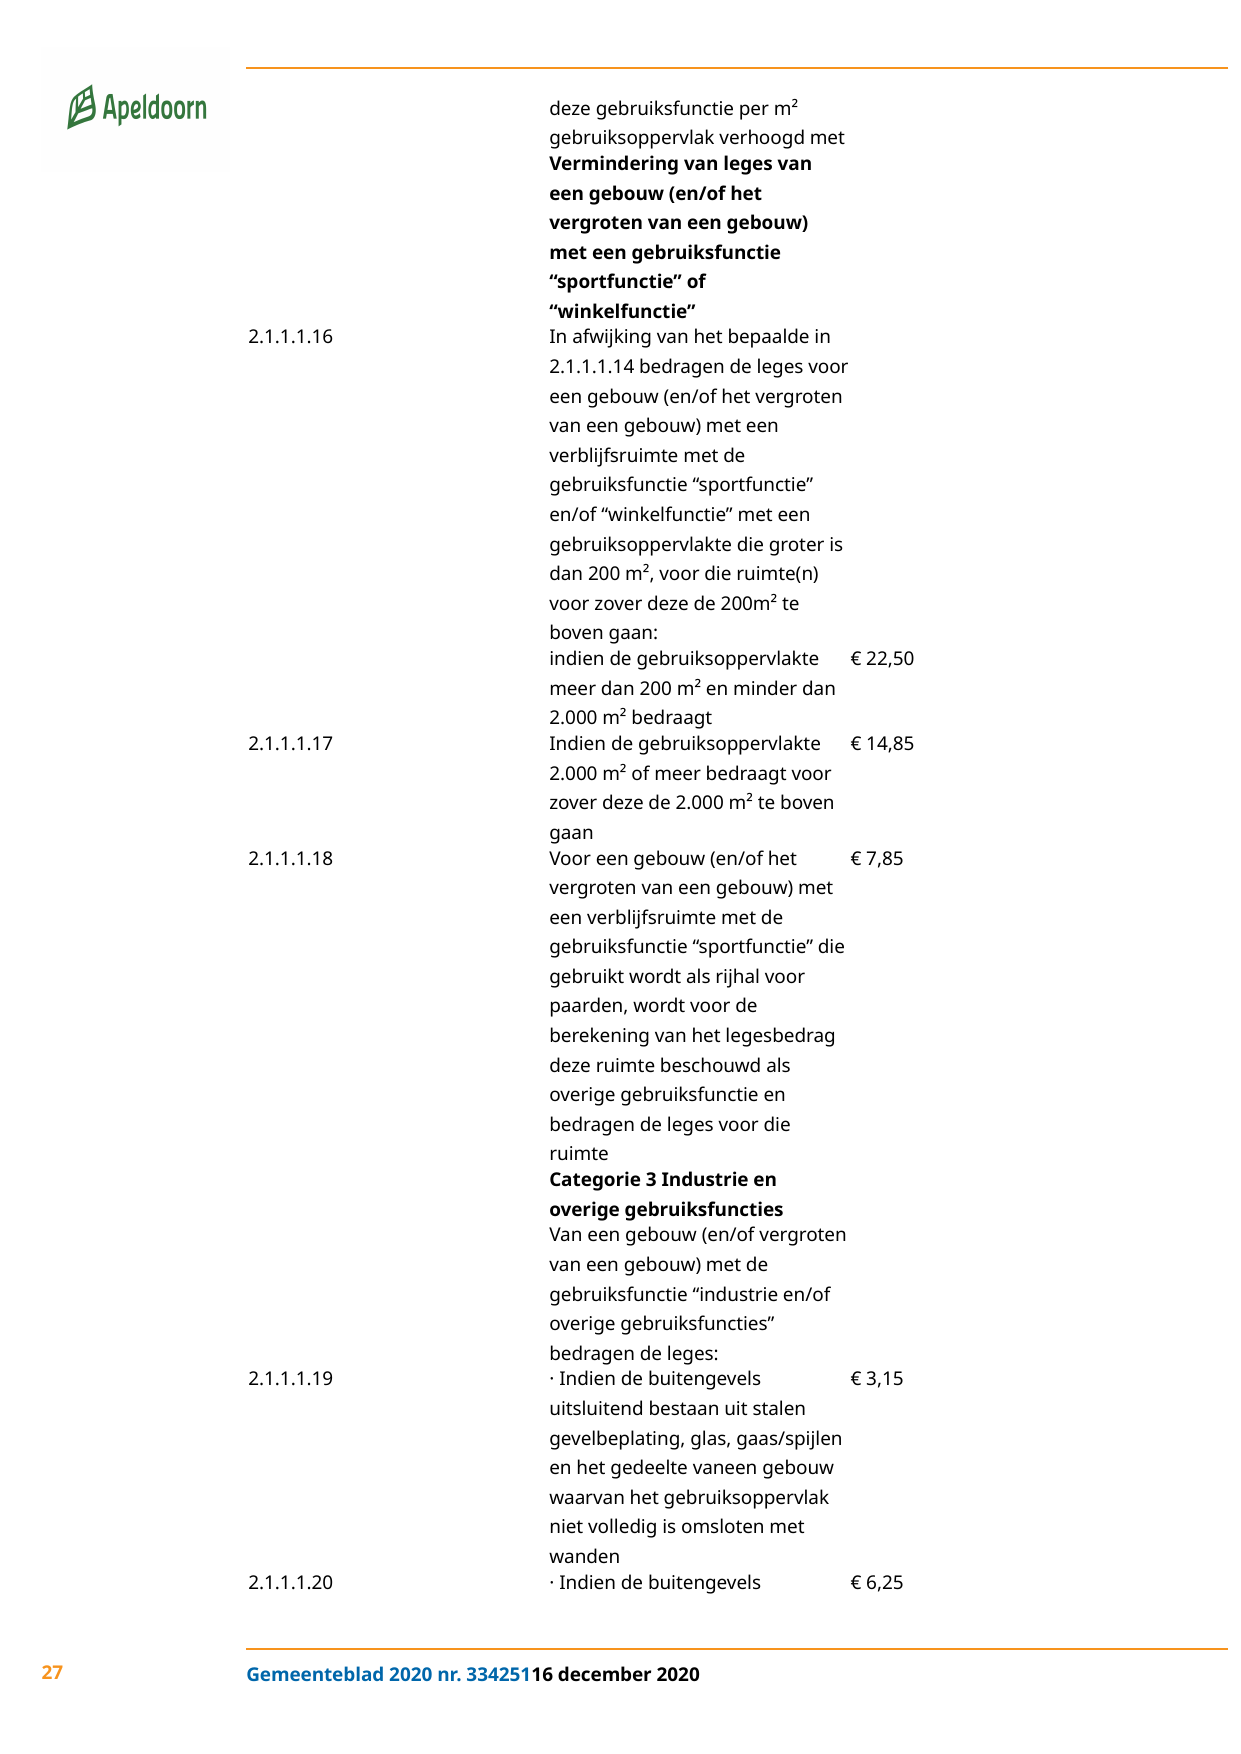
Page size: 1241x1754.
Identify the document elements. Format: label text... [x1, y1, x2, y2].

table_cell € 7,85 [850, 845, 1152, 1166]
table_cell 2.1.1.1.16 [248, 324, 549, 645]
table_cell € 3,15 [850, 1366, 1152, 1569]
table_cell 2.1.1.1.20 [248, 1569, 549, 1594]
table_cell [248, 1222, 549, 1366]
picture [41, 47, 231, 172]
table_cell Voor een gebouw (en/of het vergroten van een gebouw) met een verblijfsruimte met de gebruiksfunctie “sportfunctie” die gebruikt wordt als rijhal voor paarden, wordt voor de berekening van het legesbedrag deze ruimte beschouwd als overige gebruiksfunctie en bedragen de leges voor die ruimte [549, 845, 850, 1166]
table_cell [248, 1166, 549, 1222]
table_cell € 22,50 [850, 645, 1152, 730]
table_cell In afwijking van het bepaalde in 2.1.1.1.14 bedragen de leges voor een gebouw (en/of het vergroten van een gebouw) met een verblijfsruimte met de gebruiksfunctie “sportfunctie” en/of “winkelfunctie” met een gebruiksoppervlakte die groter is dan 200 m², voor die ruimte(n) voor zover deze de 200m² te boven gaan: [549, 324, 850, 645]
table_cell 2.1.1.1.19 [248, 1366, 549, 1569]
table_cell [248, 95, 549, 150]
table_cell € 14,85 [850, 730, 1152, 845]
table_cell [850, 1166, 1152, 1222]
table_cell deze gebruiksfunctie per m² gebruiksoppervlak verhoogd met [549, 95, 850, 150]
table_cell Van een gebouw (en/of vergroten van een gebouw) met de gebruiksfunctie “industrie en/of overige gebruiksfuncties” bedragen de leges: [549, 1222, 850, 1366]
table_cell [850, 150, 1152, 324]
table_cell · Indien de buitengevels [549, 1569, 850, 1594]
table_cell € 6,25 [850, 1569, 1152, 1594]
table_cell 2.1.1.1.17 [248, 730, 549, 845]
table_cell Indien de gebruiksoppervlakte 2.000 m² of meer bedraagt voor zover deze de 2.000 m² te boven gaan [549, 730, 850, 845]
table_cell [248, 150, 549, 324]
table_cell [248, 645, 549, 730]
table_cell Categorie 3 Industrie en overige gebruiksfuncties [549, 1166, 850, 1222]
table_cell [850, 1222, 1152, 1366]
table_cell · Indien de buitengevels uitsluitend bestaan uit stalen gevelbeplating, glas, gaas/spijlen en het gedeelte vaneen gebouw waarvan het gebruiksoppervlak niet volledig is omsloten met wanden [549, 1366, 850, 1569]
table_cell indien de gebruiksoppervlakte meer dan 200 m² en minder dan 2.000 m² bedraagt [549, 645, 850, 730]
table_cell 2.1.1.1.18 [248, 845, 549, 1166]
table_cell [850, 324, 1152, 645]
table_cell [850, 95, 1152, 150]
table_cell Vermindering van leges van een gebouw (en/of het vergroten van een gebouw) met een gebruiksfunctie “sportfunctie” of “winkelfunctie” [549, 150, 850, 324]
